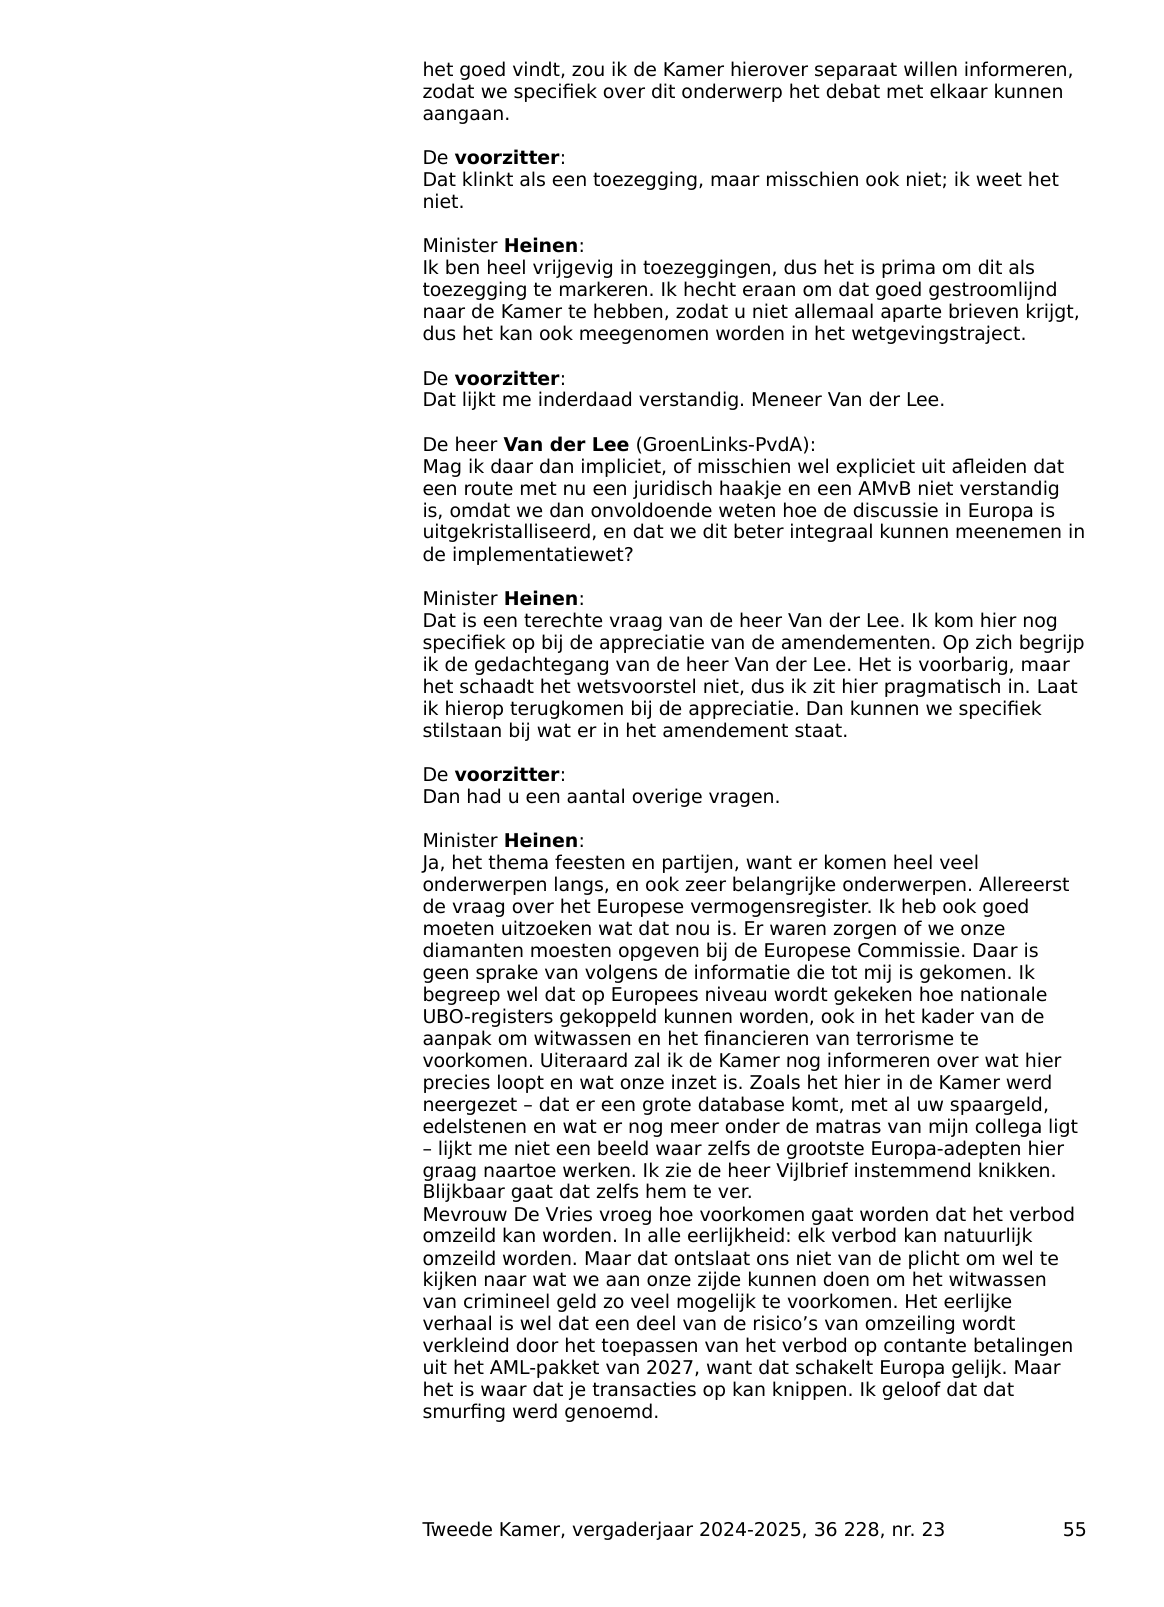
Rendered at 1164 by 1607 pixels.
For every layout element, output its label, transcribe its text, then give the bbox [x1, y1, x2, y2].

text De voorzitter: [422, 764, 1087, 786]
text De voorzitter: [422, 367, 1087, 389]
text Dat klinkt als een toezegging, maar misschien ook niet; ik weet het niet. [422, 169, 1087, 213]
text Minister Heinen: [422, 830, 1087, 852]
text De voorzitter: [422, 147, 1087, 169]
text Ik ben heel vrijgevig in toezeggingen, dus het is prima om dit als toezegging te markeren. Ik hecht eraan om dat goed gestroomlijnd naar de Kamer te hebben, zodat u niet allemaal aparte brieven krijgt, dus het kan ook meegenomen worden in het wetgevingstraject. [422, 257, 1087, 345]
text Dat lijkt me inderdaad verstandig. Meneer Van der Lee. [422, 389, 1087, 411]
text Minister Heinen: [422, 588, 1087, 609]
text Mag ik daar dan impliciet, of misschien wel expliciet uit afleiden dat een route met nu een juridisch haakje en een AMvB niet verstandig is, omdat we dan onvoldoende weten hoe de discussie in Europa is uitgekristalliseerd, en dat we dit beter integraal kunnen meenemen in de implementatiewet? [422, 456, 1087, 565]
text Minister Heinen: [422, 235, 1087, 257]
text Dat is een terechte vraag van de heer Van der Lee. Ik kom hier nog specifiek op bij de appreciatie van de amendementen. Op zich begrijp ik de gedachtegang van de heer Van der Lee. Het is voorbarig, maar het schaadt het wetsvoorstel niet, dus ik zit hier pragmatisch in. Laat ik hierop terugkomen bij de appreciatie. Dan kunnen we specifiek stilstaan bij wat er in het amendement staat. [422, 609, 1087, 741]
text het goed vindt, zou ik de Kamer hierover separaat willen informeren, zodat we specifiek over dit onderwerp het debat met elkaar kunnen aangaan. [422, 59, 1087, 125]
text Mevrouw De Vries vroeg hoe voorkomen gaat worden dat het verbod omzeild kan worden. In alle eerlijkheid: elk verbod kan natuurlijk omzeild worden. Maar dat ontslaat ons niet van de plicht om wel te kijken naar wat we aan onze zijde kunnen doen om het witwassen van crimineel geld zo veel mogelijk te voorkomen. Het eerlijke verhaal is wel dat een deel van de risico’s van omzeiling wordt verkleind door het toepassen van het verbod op contante betalingen uit het AML-pakket van 2027, want dat schakelt Europa gelijk. Maar het is waar dat je transacties op kan knippen. Ik geloof dat dat smurfing werd genoemd. [422, 1203, 1087, 1423]
text De heer Van der Lee (GroenLinks-PvdA): [422, 433, 1087, 456]
text Ja, het thema feesten en partijen, want er komen heel veel onderwerpen langs, en ook zeer belangrijke onderwerpen. Allereerst de vraag over het Europese vermogensregister. Ik heb ook goed moeten uitzoeken wat dat nou is. Er waren zorgen of we onze diamanten moesten opgeven bij de Europese Commissie. Daar is geen sprake van volgens de informatie die tot mij is gekomen. Ik begreep wel dat op Europees niveau wordt gekeken hoe nationale UBO-registers gekoppeld kunnen worden, ook in het kader van de aanpak om witwassen en het financieren van terrorisme te voorkomen. Uiteraard zal ik de Kamer nog informeren over wat hier precies loopt en wat onze inzet is. Zoals het hier in de Kamer werd neergezet – dat er een grote database komt, met al uw spaargeld, edelstenen en wat er nog meer onder de matras van mijn collega ligt – lijkt me niet een beeld waar zelfs de grootste Europa-adepten hier graag naartoe werken. Ik zie de heer Vijlbrief instemmend knikken. Blijkbaar gaat dat zelfs hem te ver. [422, 852, 1087, 1203]
text Dan had u een aantal overige vragen. [422, 786, 1087, 808]
